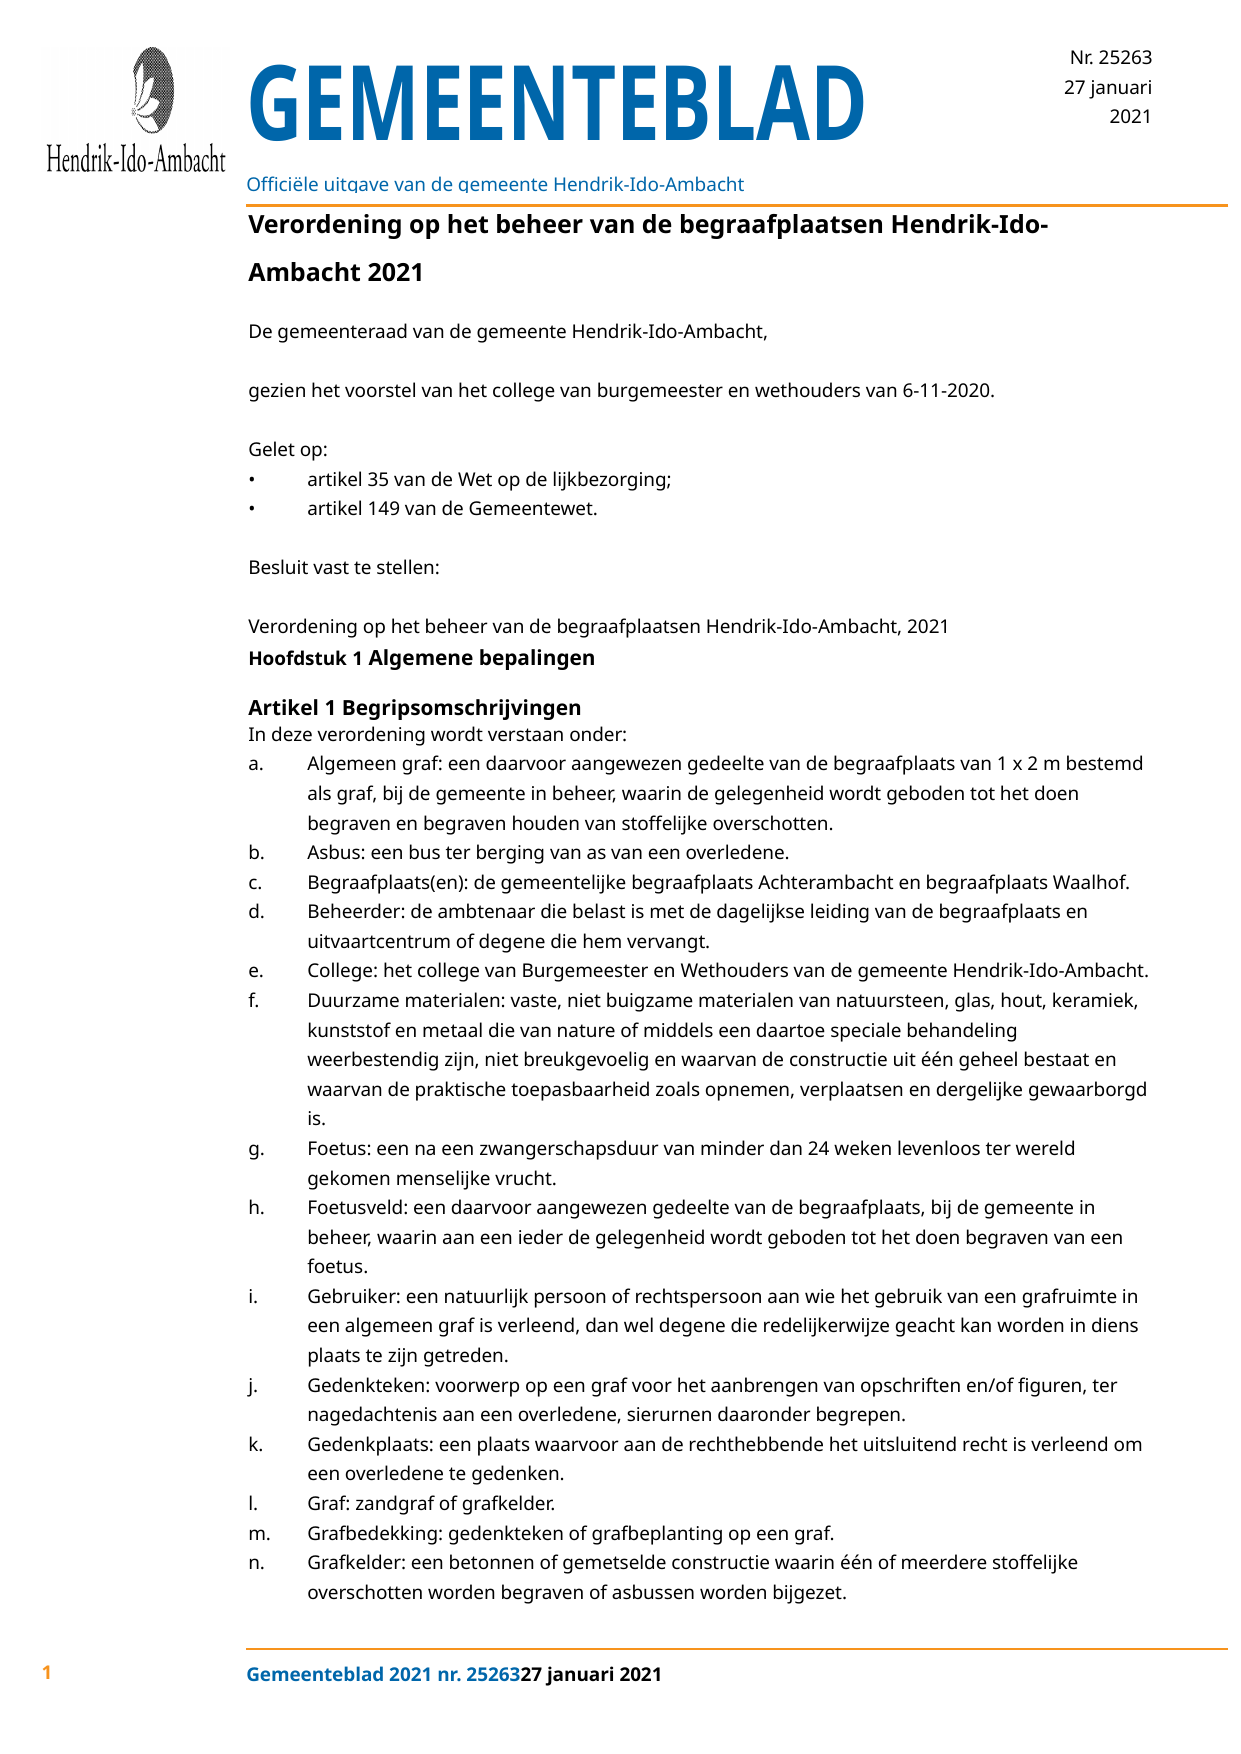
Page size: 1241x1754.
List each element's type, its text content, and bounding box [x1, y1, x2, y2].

list Foetus: een na een zwangerschapsduur van minder dan 24 weken levenloos ter wereld gekomen menselijke vrucht. [248, 1135, 1152, 1191]
list Foetusveld: een daarvoor aangewezen gedeelte van de begraafplaats, bij de gemeente in beheer, waarin aan een ieder de gelegenheid wordt geboden tot het doen begraven van een foetus. [248, 1194, 1152, 1279]
list Begraafplaats(en): de gemeentelijke begraafplaats Achterambacht en begraafplaats Waalhof. [248, 869, 1152, 895]
list Duurzame materialen: vaste, niet buigzame materialen van natuursteen, glas, hout, keramiek, kunststof en metaal die van nature of middels een daartoe speciale behandeling weerbestendig zijn, niet breukgevoelig en waarvan de constructie uit één geheel bestaat en waarvan de praktische toepasbaarheid zoals opnemen, verplaatsen en dergelijke gewaarborgd is. [248, 987, 1152, 1131]
text Hoofdstuk 1 Algemene bepalingen [248, 643, 1152, 672]
list Algemeen graf: een daarvoor aangewezen gedeelte van de begraafplaats van 1 x 2 m bestemd als graf, bij de gemeente in beheer, waarin de gelegenheid wordt geboden tot het doen begraven en begraven houden van stoffelijke overschotten. [248, 751, 1152, 836]
list Beheerder: de ambtenaar die belast is met de dagelijkse leiding van de begraafplaats en uitvaartcentrum of degene die hem vervangt. [248, 898, 1152, 954]
list Gedenkteken: voorwerp op een graf voor het aanbrengen van opschriften en/of figuren, ter nagedachtenis aan een overledene, sierurnen daaronder begrepen. [248, 1372, 1152, 1427]
list Graf: zandgraf of grafkelder. [248, 1490, 1152, 1516]
text Verordening op het beheer van de begraafplaatsen Hendrik-Ido-Ambacht 2021 [248, 207, 1152, 288]
list College: het college van Burgemeester en Wethouders van de gemeente Hendrik-Ido-Ambacht. [248, 958, 1152, 983]
list Asbus: een bus ter berging van as van een overledene. [248, 839, 1152, 865]
text De gemeenteraad van de gemeente Hendrik-Ido-Ambacht, [248, 318, 1152, 344]
text Gelet op: [248, 436, 1152, 462]
list artikel 35 van de Wet op de lijkbezorging; [248, 466, 1152, 492]
list Gebruiker: een natuurlijk persoon of rechtspersoon aan wie het gebruik van een grafruimte in een algemeen graf is verleend, dan wel degene die redelijkerwijze geacht kan worden in diens plaats te zijn getreden. [248, 1283, 1152, 1368]
text In deze verordening wordt verstaan onder: [248, 721, 1152, 747]
list Grafbedekking: gedenkteken of grafbeplanting op een graf. [248, 1520, 1152, 1546]
list Grafkelder: een betonnen of gemetselde constructie waarin één of meerdere stoffelijke overschotten worden begraven of asbussen worden bijgezet. [248, 1549, 1152, 1605]
text Besluit vast te stellen: [248, 554, 1152, 580]
list Gedenkplaats: een plaats waarvoor aan de rechthebbende het uitsluitend recht is verleend om een overledene te gedenken. [248, 1431, 1152, 1486]
text gezien het voorstel van het college van burgemeester en wethouders van 6-11-2020. [248, 377, 1152, 403]
list artikel 149 van de Gemeentewet. [248, 495, 1152, 521]
text Verordening op het beheer van de begraafplaatsen Hendrik-Ido-Ambacht, 2021 [248, 614, 1152, 639]
text Artikel 1 Begripsomschrijvingen [248, 693, 1152, 721]
picture [41, 47, 231, 172]
